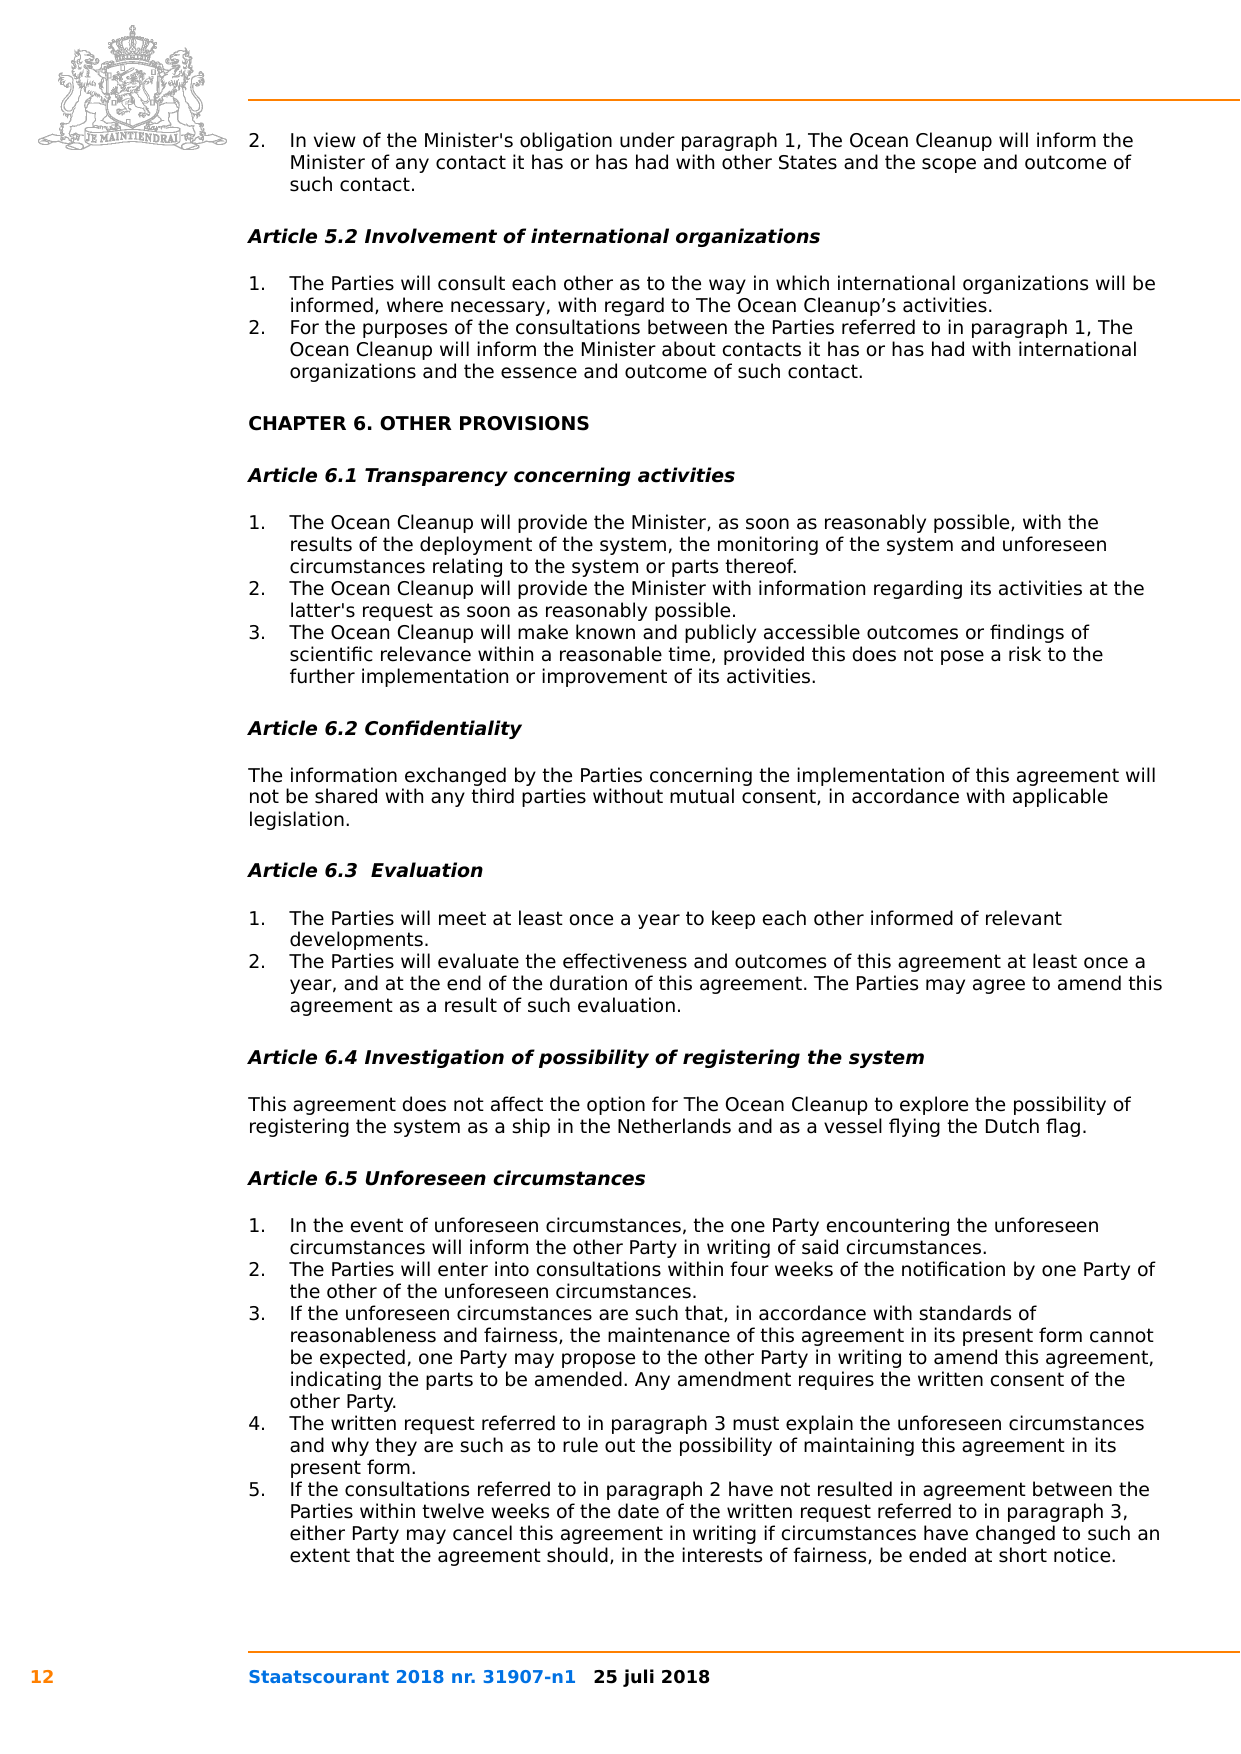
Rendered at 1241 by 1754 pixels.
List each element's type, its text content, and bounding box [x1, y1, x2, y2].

text 1. The Parties will consult each other as to the way in which international organizations will be informed, where necessary, with regard to The Ocean Cleanup’s activities. [248, 273, 1163, 317]
picture [38, 25, 227, 150]
text 2. The Parties will enter into consultations within four weeks of the notification by one Party of the other of the unforeseen circumstances. [248, 1259, 1163, 1303]
subtitle Article 6.2 Confidentiality [248, 717, 1163, 739]
text 2. In view of the Minister's obligation under paragraph 1, The Ocean Cleanup will inform the Minister of any contact it has or has had with other States and the scope and outcome of such contact. [248, 130, 1163, 196]
text 2. For the purposes of the consultations between the Parties referred to in paragraph 1, The Ocean Cleanup will inform the Minister about contacts it has or has had with international organizations and the essence and outcome of such contact. [248, 317, 1163, 383]
text 2. The Parties will evaluate the effectiveness and outcomes of this agreement at least once a year, and at the end of the duration of this agreement. The Parties may agree to amend this agreement as a result of such evaluation. [248, 951, 1163, 1017]
text 1. In the event of unforeseen circumstances, the one Party encountering the unforeseen circumstances will inform the other Party in writing of said circumstances. [248, 1215, 1163, 1259]
subtitle Article 5.2 Involvement of international organizations [248, 226, 1163, 248]
subtitle Article 6.3 Evaluation [248, 860, 1163, 882]
text 4. The written request referred to in paragraph 3 must explain the unforeseen circumstances and why they are such as to rule out the possibility of maintaining this agreement in its present form. [248, 1413, 1163, 1479]
text 2. The Ocean Cleanup will provide the Minister with information regarding its activities at the latter's request as soon as reasonably possible. [248, 578, 1163, 622]
text 3. The Ocean Cleanup will make known and publicly accessible outcomes or findings of scientific relevance within a reasonable time, provided this does not pose a risk to the further implementation or improvement of its activities. [248, 622, 1163, 687]
subtitle Article 6.4 Investigation of possibility of registering the system [248, 1047, 1163, 1069]
subtitle Article 6.5 Unforeseen circumstances [248, 1168, 1163, 1190]
text 1. The Ocean Cleanup will provide the Minister, as soon as reasonably possible, with the results of the deployment of the system, the monitoring of the system and unforeseen circumstances relating to the system or parts thereof. [248, 512, 1163, 578]
text This agreement does not affect the option for The Ocean Cleanup to explore the possibility of registering the system as a ship in the Netherlands and as a vessel flying the Dutch flag. [248, 1094, 1163, 1138]
text 1. The Parties will meet at least once a year to keep each other informed of relevant developments. [248, 907, 1163, 951]
text 3. If the unforeseen circumstances are such that, in accordance with standards of reasonableness and fairness, the maintenance of this agreement in its present form cannot be expected, one Party may propose to the other Party in writing to amend this agreement, indicating the parts to be amended. Any amendment requires the written consent of the other Party. [248, 1303, 1163, 1413]
text 5. If the consultations referred to in paragraph 2 have not resulted in agreement between the Parties within twelve weeks of the date of the written request referred to in paragraph 3, either Party may cancel this agreement in writing if circumstances have changed to such an extent that the agreement should, in the interests of fairness, be ended at short notice. [248, 1479, 1163, 1567]
subtitle CHAPTER 6. OTHER PROVISIONS [248, 413, 1163, 435]
subtitle Article 6.1 Transparency concerning activities [248, 465, 1163, 487]
text The information exchanged by the Parties concerning the implementation of this agreement will not be shared with any third parties without mutual consent, in accordance with applicable legislation. [248, 764, 1163, 830]
